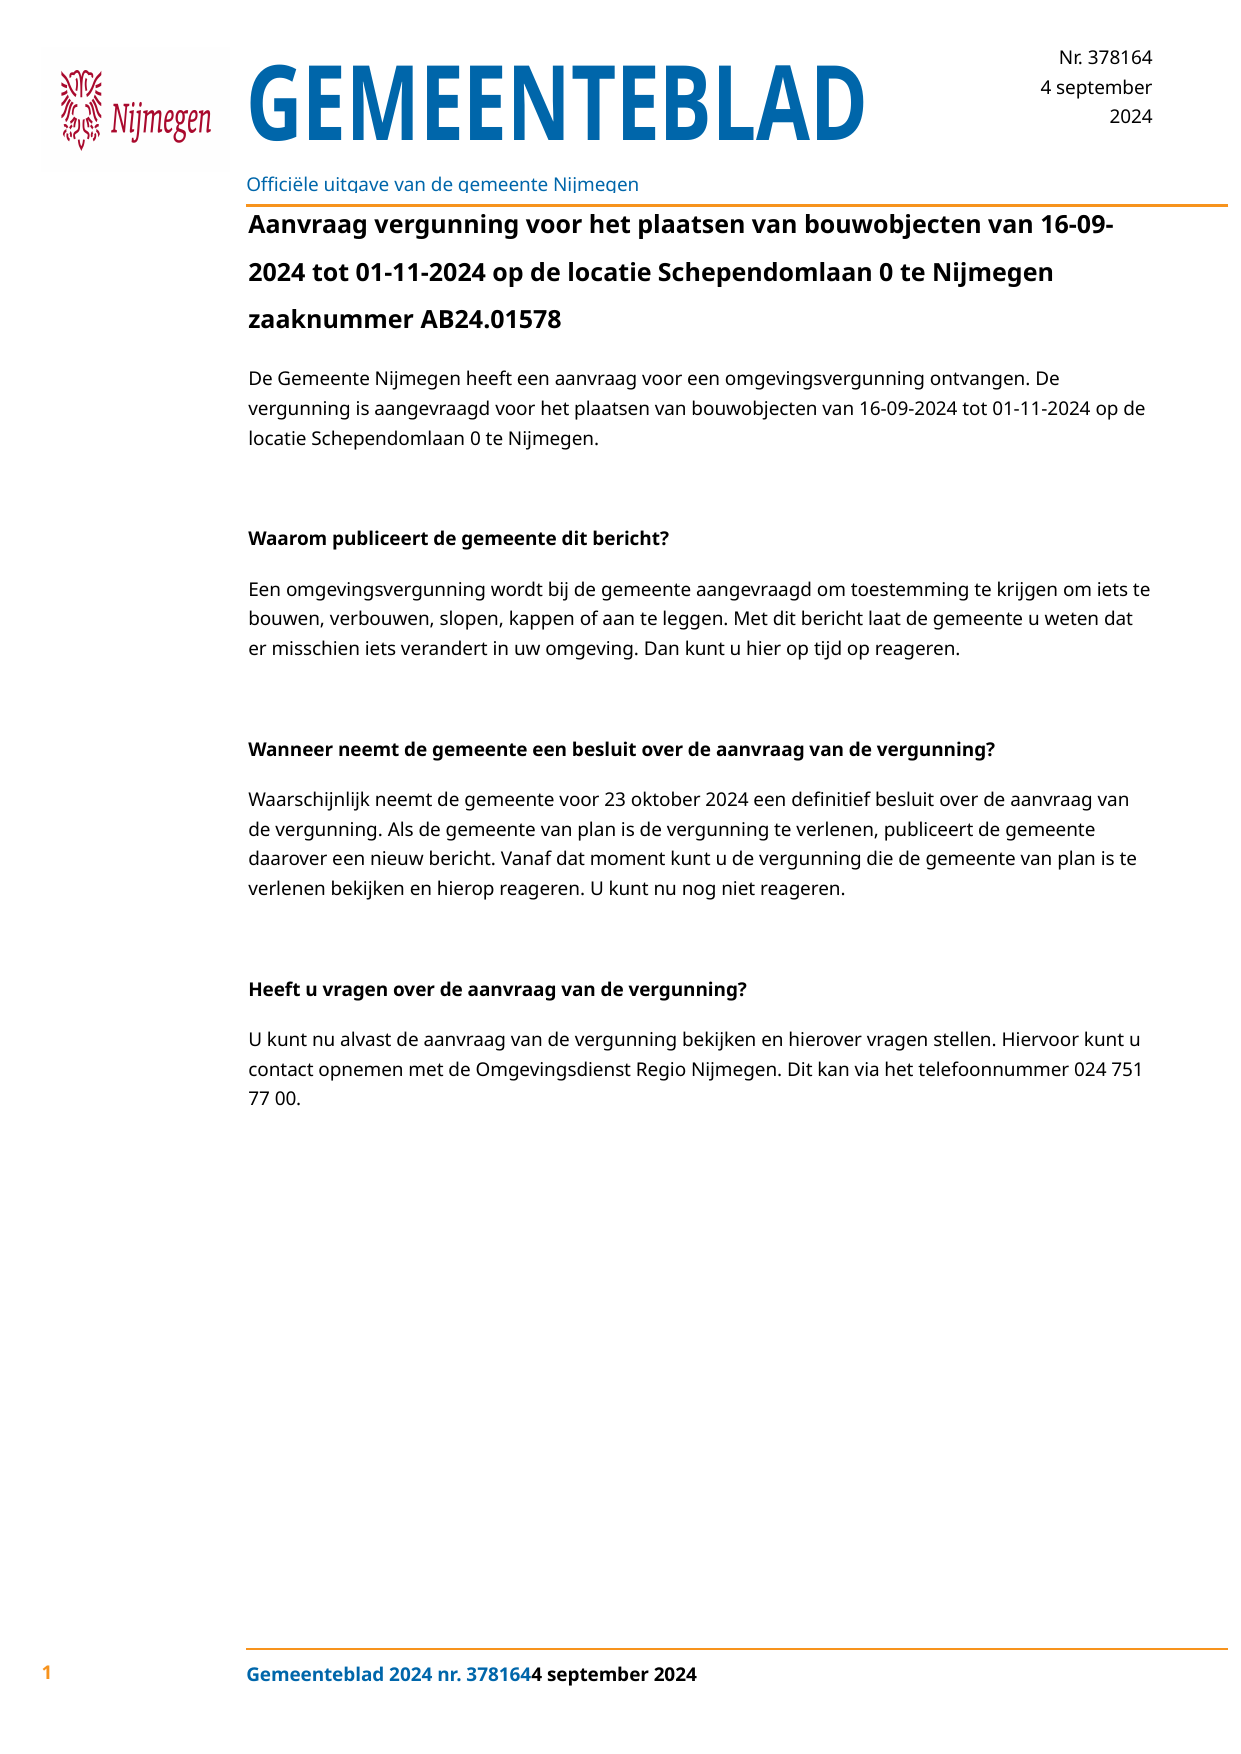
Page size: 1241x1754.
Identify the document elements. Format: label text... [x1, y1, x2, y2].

text Aanvraag vergunning voor het plaatsen van bouwobjecten van 16-09-2024 tot 01-11-2024 op de locatie Schependomlaan 0 te Nijmegen zaaknummer AB24.01578 [248, 207, 1152, 336]
text Waarschijnlijk neemt de gemeente voor 23 oktober 2024 een definitief besluit over de aanvraag van de vergunning. Als de gemeente van plan is de vergunning te verlenen, publiceert de gemeente daarover een nieuw bericht. Vanaf dat moment kunt u de vergunning die de gemeente van plan is te verlenen bekijken en hierop reageren. U kunt nu nog niet reageren. [248, 786, 1152, 901]
text Waarom publiceert de gemeente dit bericht? [248, 526, 1152, 551]
text Heeft u vragen over de aanvraag van de vergunning? [248, 976, 1152, 1002]
text Een omgevingsvergunning wordt bij de gemeente aangevraagd om toestemming te krijgen om iets te bouwen, verbouwen, slopen, kappen of aan te leggen. Met dit bericht laat de gemeente u weten dat er misschien iets verandert in uw omgeving. Dan kunt u hier op tijd op reageren. [248, 576, 1152, 661]
picture [41, 47, 231, 172]
text De Gemeente Nijmegen heeft een aanvraag voor een omgevingsvergunning ontvangen. De vergunning is aangevraagd voor het plaatsen van bouwobjecten van 16-09-2024 tot 01-11-2024 op de locatie Schependomlaan 0 te Nijmegen. [248, 366, 1152, 450]
text Wanneer neemt de gemeente een besluit over de aanvraag van de vergunning? [248, 736, 1152, 762]
text U kunt nu alvast de aanvraag van de vergunning bekijken en hierover vragen stellen. Hiervoor kunt u contact opnemen met de Omgevingsdienst Regio Nijmegen. Dit kan via het telefoonnummer 024 751 77 00. [248, 1026, 1152, 1111]
